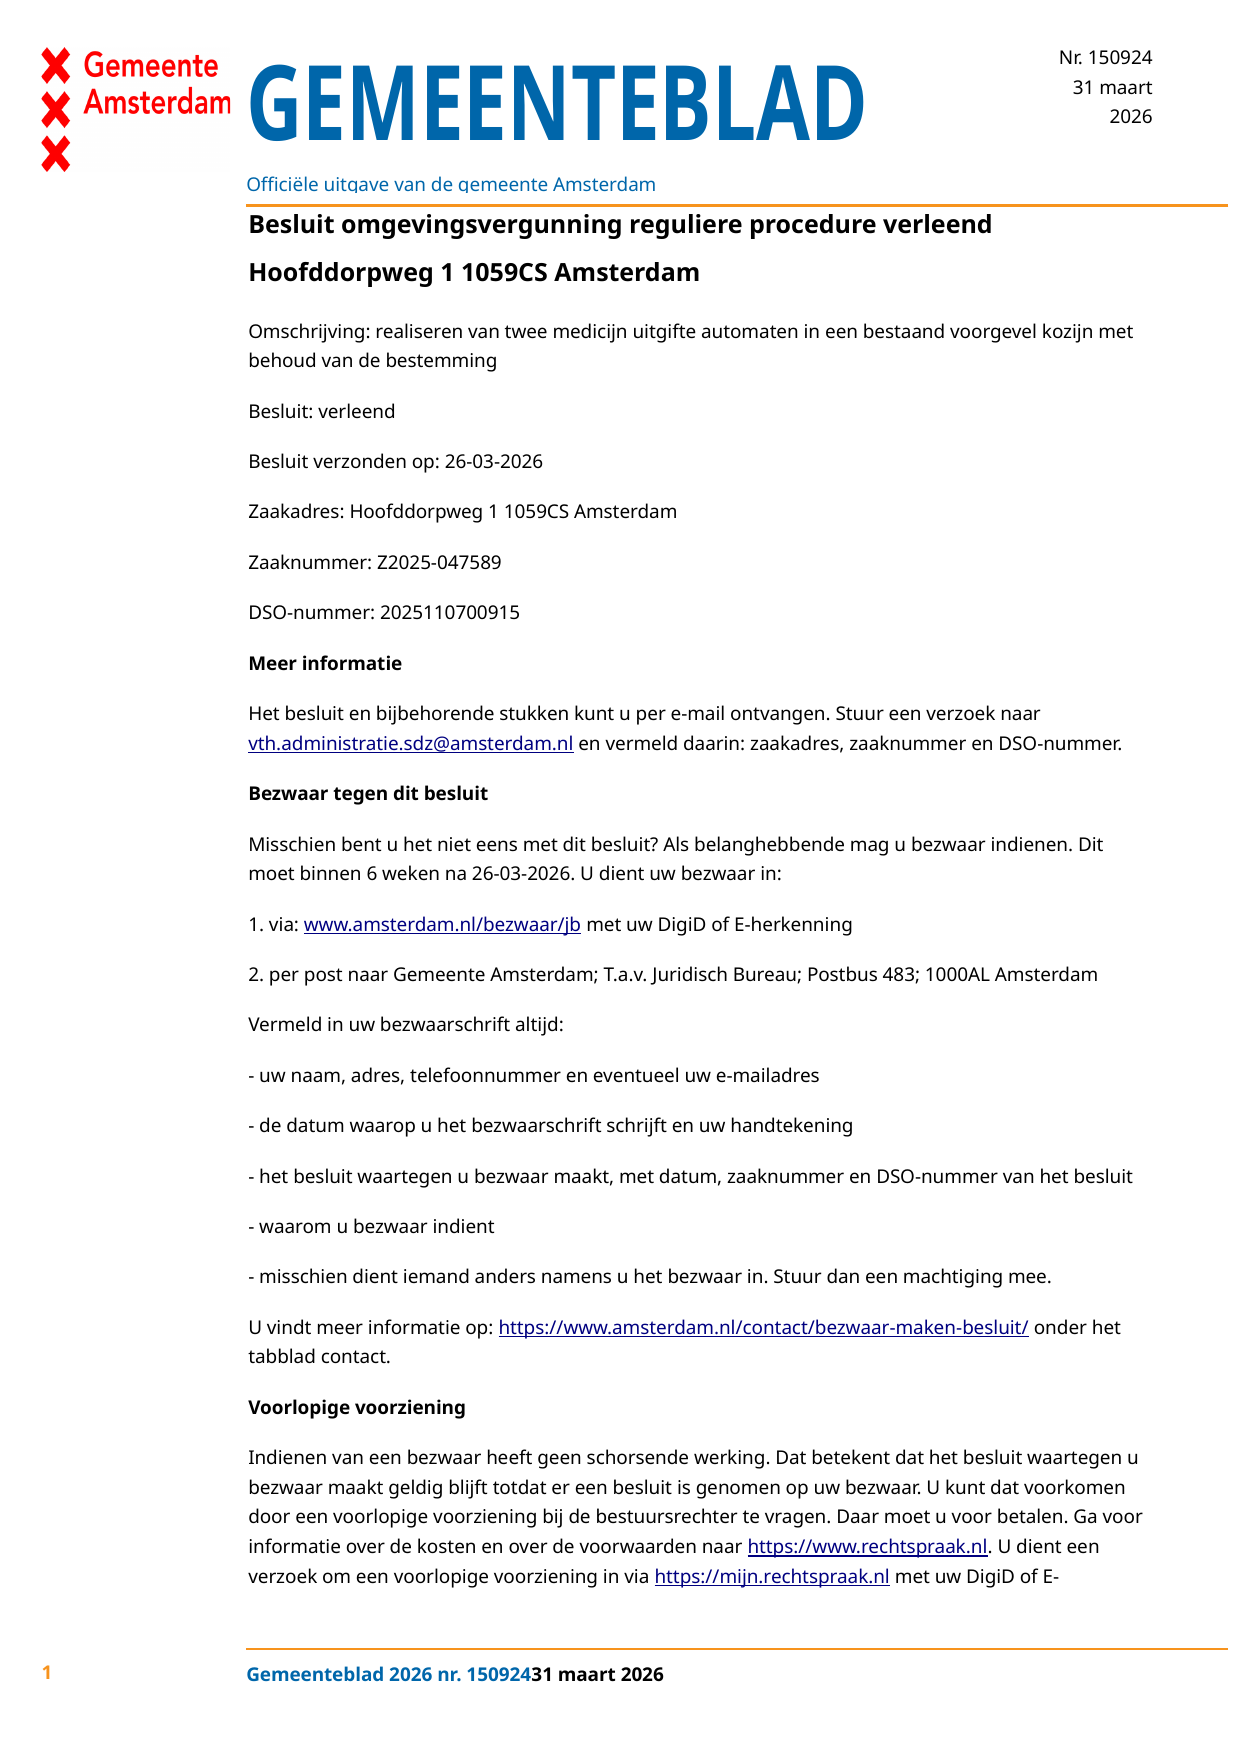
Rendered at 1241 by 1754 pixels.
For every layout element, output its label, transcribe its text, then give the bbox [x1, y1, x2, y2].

text Vermeld in uw bezwaarschrift altijd: [248, 1012, 1152, 1037]
text Meer informatie [248, 650, 1152, 676]
text Indienen van een bezwaar heeft geen schorsende werking. Dat betekent dat het besluit waartegen u bezwaar maakt geldig blijft totdat er een besluit is genomen op uw bezwaar. U kunt dat voorkomen door een voorlopige voorziening bij de bestuursrechter te vragen. Daar moet u voor betalen. Ga voor informatie over de kosten en over de voorwaarden naar https://www.rechtspraak.nl. U dient een verzoek om een voorlopige voorziening in via https://mijn.rechtspraak.nl met uw DigiD of E- [248, 1444, 1152, 1589]
text Besluit: verleend [248, 398, 1152, 424]
text DSO-nummer: 2025110700915 [248, 599, 1152, 625]
text - misschien dient iemand anders namens u het bezwaar in. Stuur dan een machtiging mee. [248, 1264, 1152, 1289]
text Misschien bent u het niet eens met dit besluit? Als belanghebbende mag u bezwaar indienen. Dit moet binnen 6 weken na 26-03-2026. U dient uw bezwaar in: [248, 831, 1152, 886]
text - het besluit waartegen u bezwaar maakt, met datum, zaaknummer en DSO-nummer van het besluit [248, 1163, 1152, 1189]
text U vindt meer informatie op: https://www.amsterdam.nl/contact/bezwaar-maken-besluit/ onder het tabblad contact. [248, 1314, 1152, 1369]
text Omschrijving: realiseren van twee medicijn uitgifte automaten in een bestaand voorgevel kozijn met behoud van de bestemming [248, 318, 1152, 373]
text Zaaknummer: Z2025-047589 [248, 549, 1152, 575]
picture [41, 47, 231, 172]
text - waarom u bezwaar indient [248, 1213, 1152, 1239]
text Bezwaar tegen dit besluit [248, 780, 1152, 806]
text 2. per post naar Gemeente Amsterdam; T.a.v. Juridisch Bureau; Postbus 483; 1000AL Amsterdam [248, 961, 1152, 987]
text - uw naam, adres, telefoonnummer en eventueel uw e-mailadres [248, 1062, 1152, 1088]
text Zaakadres: Hoofddorpweg 1 1059CS Amsterdam [248, 499, 1152, 524]
text - de datum waarop u het bezwaarschrift schrijft en uw handtekening [248, 1112, 1152, 1138]
text Voorlopige voorziening [248, 1394, 1152, 1420]
text Besluit omgevingsvergunning reguliere procedure verleend Hoofddorpweg 1 1059CS Amsterdam [248, 207, 1152, 288]
text Het besluit en bijbehorende stukken kunt u per e-mail ontvangen. Stuur een verzoek naar vth.administratie.sdz@amsterdam.nl en vermeld daarin: zaakadres, zaaknummer en DSO-nummer. [248, 700, 1152, 756]
text Besluit verzonden op: 26-03-2026 [248, 448, 1152, 474]
text 1. via: www.amsterdam.nl/bezwaar/jb met uw DigiD of E-herkenning [248, 911, 1152, 937]
